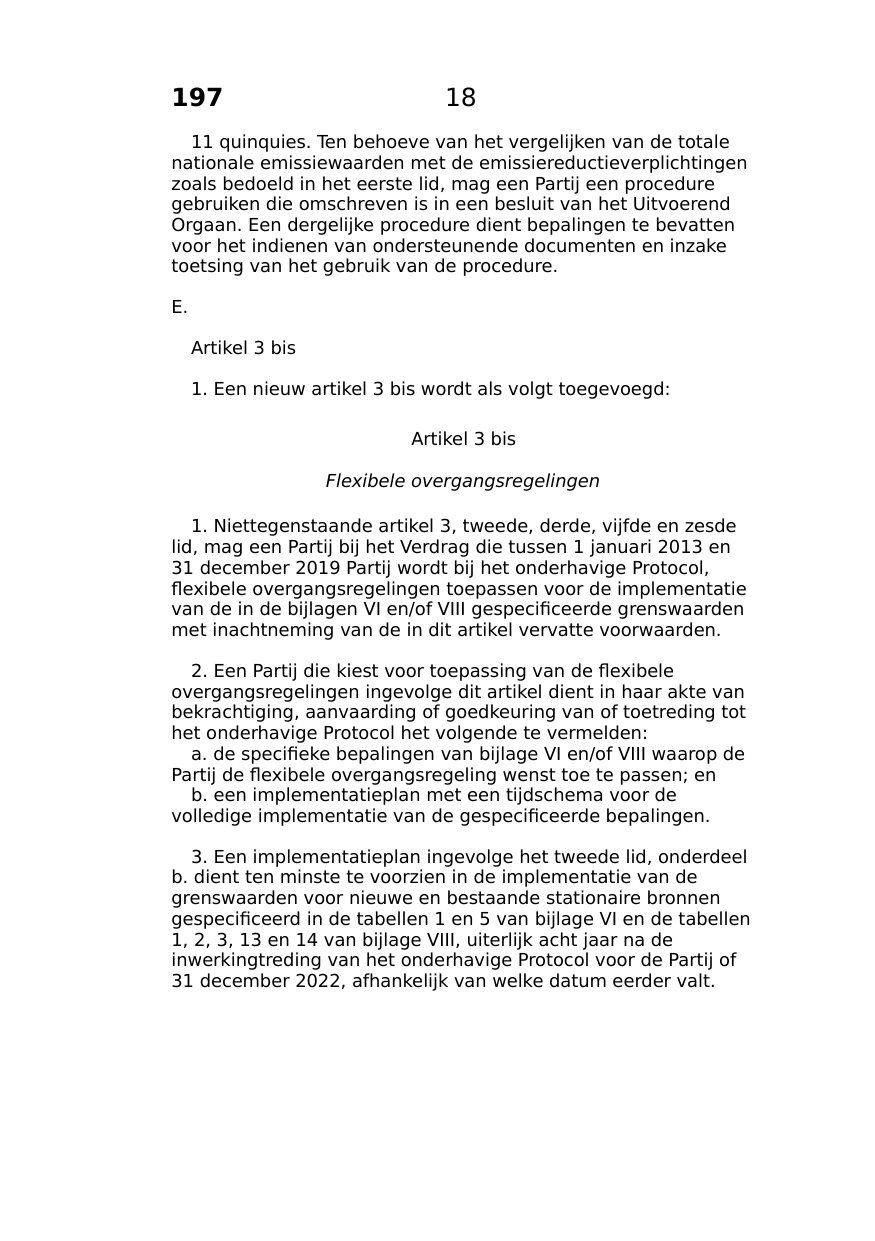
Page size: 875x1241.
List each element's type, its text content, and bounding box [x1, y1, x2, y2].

text E. [171, 297, 756, 318]
text 11 quinquies. Ten behoeve van het vergelijken van de totale nationale emissiewaarden met de emissiereductieverplichtingen zoals bedoeld in het eerste lid, mag een Partij een procedure gebruiken die omschreven is in een besluit van het Uitvoerend Orgaan. Een dergelijke procedure dient bepalingen te bevatten voor het indienen van ondersteunende documenten en inzake toetsing van het gebruik van de procedure. [171, 132, 756, 277]
text 1. Niettegenstaande artikel 3, tweede, derde, vijfde en zesde lid, mag een Partij bij het Verdrag die tussen 1 januari 2013 en 31 december 2019 Partij wordt bij het onderhavige Protocol, flexibele overgangsregelingen toepassen voor de implementatie van de in de bijlagen VI en/of VIII gespecificeerde grenswaarden met inachtneming van de in dit artikel vervatte voorwaarden. [171, 516, 756, 641]
text 3. Een implementatieplan ingevolge het tweede lid, onderdeel b. dient ten minste te voorzien in de implementatie van de grenswaarden voor nieuwe en bestaande stationaire bronnen gespecificeerd in de tabellen 1 en 5 van bijlage VI en de tabellen 1, 2, 3, 13 en 14 van bijlage VIII, uiterlijk acht jaar na de inwerkingtreding van het onderhavige Protocol voor de Partij of 31 december 2022, afhankelijk van welke datum eerder valt. [171, 847, 756, 992]
text b. een implementatieplan met een tijdschema voor de volledige implementatie van de gespecificeerde bepalingen. [171, 785, 756, 827]
text 1. Een nieuw artikel 3 bis wordt als volgt toegevoegd: [171, 378, 756, 399]
text 2. Een Partij die kiest voor toepassing van de flexibele overgangsregelingen ingevolge dit artikel dient in haar akte van bekrachtiging, aanvaarding of goedkeuring van of toetreding tot het onderhavige Protocol het volgende te vermelden: [171, 661, 756, 744]
subtitle Artikel 3 bis Flexibele overgangsregelingen [171, 429, 756, 491]
text a. de specifieke bepalingen van bijlage VI en/of VIII waarop de Partij de flexibele overgangsregeling wenst toe te passen; en [171, 744, 756, 785]
text Artikel 3 bis [171, 338, 756, 358]
